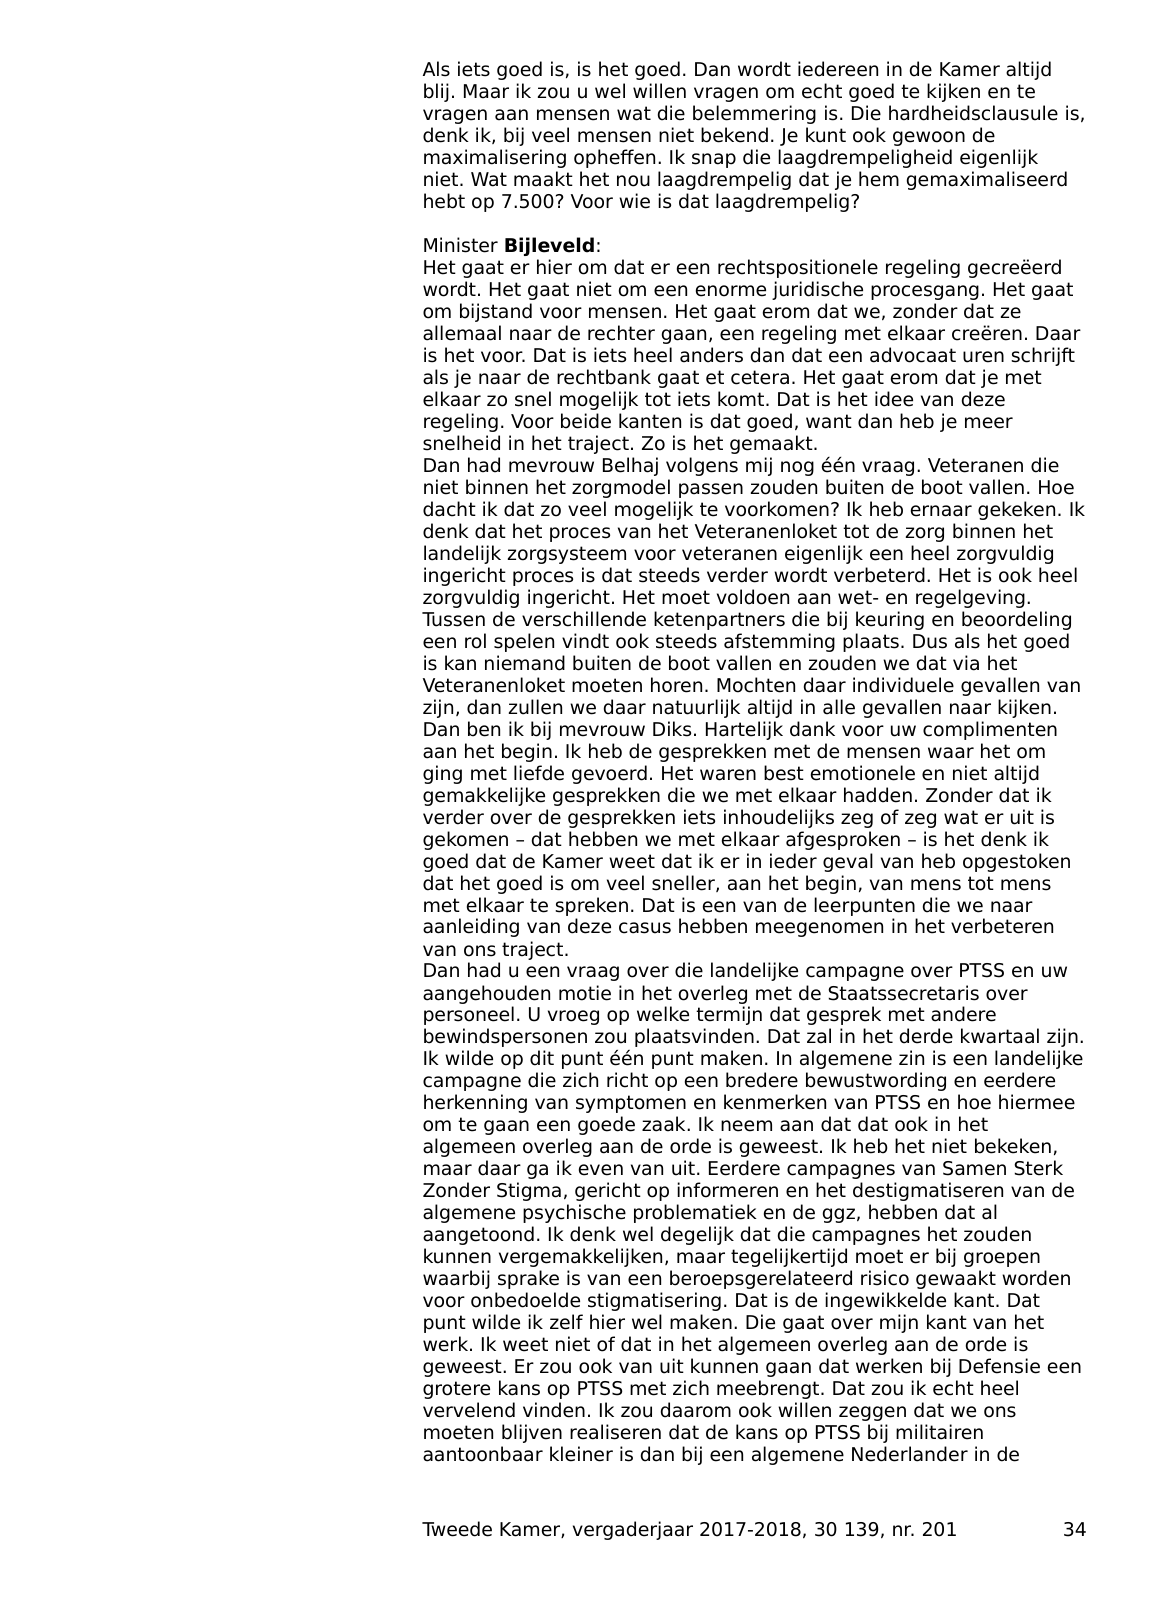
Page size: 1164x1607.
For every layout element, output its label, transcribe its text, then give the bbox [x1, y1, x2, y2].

text Minister Bijleveld: [422, 235, 1087, 257]
text Het gaat er hier om dat er een rechtspositionele regeling gecreëerd wordt. Het gaat niet om een enorme juridische procesgang. Het gaat om bijstand voor mensen. Het gaat erom dat we, zonder dat ze allemaal naar de rechter gaan, een regeling met elkaar creëren. Daar is het voor. Dat is iets heel anders dan dat een advocaat uren schrijft als je naar de rechtbank gaat et cetera. Het gaat erom dat je met elkaar zo snel mogelijk tot iets komt. Dat is het idee van deze regeling. Voor beide kanten is dat goed, want dan heb je meer snelheid in het traject. Zo is het gemaakt. [422, 257, 1087, 455]
text Dan had mevrouw Belhaj volgens mij nog één vraag. Veteranen die niet binnen het zorgmodel passen zouden buiten de boot vallen. Hoe dacht ik dat zo veel mogelijk te voorkomen? Ik heb ernaar gekeken. Ik denk dat het proces van het Veteranenloket tot de zorg binnen het landelijk zorgsysteem voor veteranen eigenlijk een heel zorgvuldig ingericht proces is dat steeds verder wordt verbeterd. Het is ook heel zorgvuldig ingericht. Het moet voldoen aan wet- en regelgeving. Tussen de verschillende ketenpartners die bij keuring en beoordeling een rol spelen vindt ook steeds afstemming plaats. Dus als het goed is kan niemand buiten de boot vallen en zouden we dat via het Veteranenloket moeten horen. Mochten daar individuele gevallen van zijn, dan zullen we daar natuurlijk altijd in alle gevallen naar kijken. [422, 455, 1087, 719]
text Dan ben ik bij mevrouw Diks. Hartelijk dank voor uw complimenten aan het begin. Ik heb de gesprekken met de mensen waar het om ging met liefde gevoerd. Het waren best emotionele en niet altijd gemakkelijke gesprekken die we met elkaar hadden. Zonder dat ik verder over de gesprekken iets inhoudelijks zeg of zeg wat er uit is gekomen – dat hebben we met elkaar afgesproken – is het denk ik goed dat de Kamer weet dat ik er in ieder geval van heb opgestoken dat het goed is om veel sneller, aan het begin, van mens tot mens met elkaar te spreken. Dat is een van de leerpunten die we naar aanleiding van deze casus hebben meegenomen in het verbeteren van ons traject. [422, 719, 1087, 960]
text Als iets goed is, is het goed. Dan wordt iedereen in de Kamer altijd blij. Maar ik zou u wel willen vragen om echt goed te kijken en te vragen aan mensen wat die belemmering is. Die hardheidsclausule is, denk ik, bij veel mensen niet bekend. Je kunt ook gewoon de maximalisering opheffen. Ik snap die laagdrempeligheid eigenlijk niet. Wat maakt het nou laagdrempelig dat je hem gemaximaliseerd hebt op 7.500? Voor wie is dat laagdrempelig? [422, 59, 1087, 213]
text Dan had u een vraag over die landelijke campagne over PTSS en uw aangehouden motie in het overleg met de Staatssecretaris over personeel. U vroeg op welke termijn dat gesprek met andere bewindspersonen zou plaatsvinden. Dat zal in het derde kwartaal zijn. Ik wilde op dit punt één punt maken. In algemene zin is een landelijke campagne die zich richt op een bredere bewustwording en eerdere herkenning van symptomen en kenmerken van PTSS en hoe hiermee om te gaan een goede zaak. Ik neem aan dat dat ook in het algemeen overleg aan de orde is geweest. Ik heb het niet bekeken, maar daar ga ik even van uit. Eerdere campagnes van Samen Sterk Zonder Stigma, gericht op informeren en het destigmatiseren van de algemene psychische problematiek en de ggz, hebben dat al aangetoond. Ik denk wel degelijk dat die campagnes het zouden kunnen vergemakkelijken, maar tegelijkertijd moet er bij groepen waarbij sprake is van een beroepsgerelateerd risico gewaakt worden voor onbedoelde stigmatisering. Dat is de ingewikkelde kant. Dat punt wilde ik zelf hier wel maken. Die gaat over mijn kant van het werk. Ik weet niet of dat in het algemeen overleg aan de orde is geweest. Er zou ook van uit kunnen gaan dat werken bij Defensie een grotere kans op PTSS met zich meebrengt. Dat zou ik echt heel vervelend vinden. Ik zou daarom ook willen zeggen dat we ons moeten blijven realiseren dat de kans op PTSS bij militairen aantoonbaar kleiner is dan bij een algemene Nederlander in de [422, 960, 1087, 1466]
